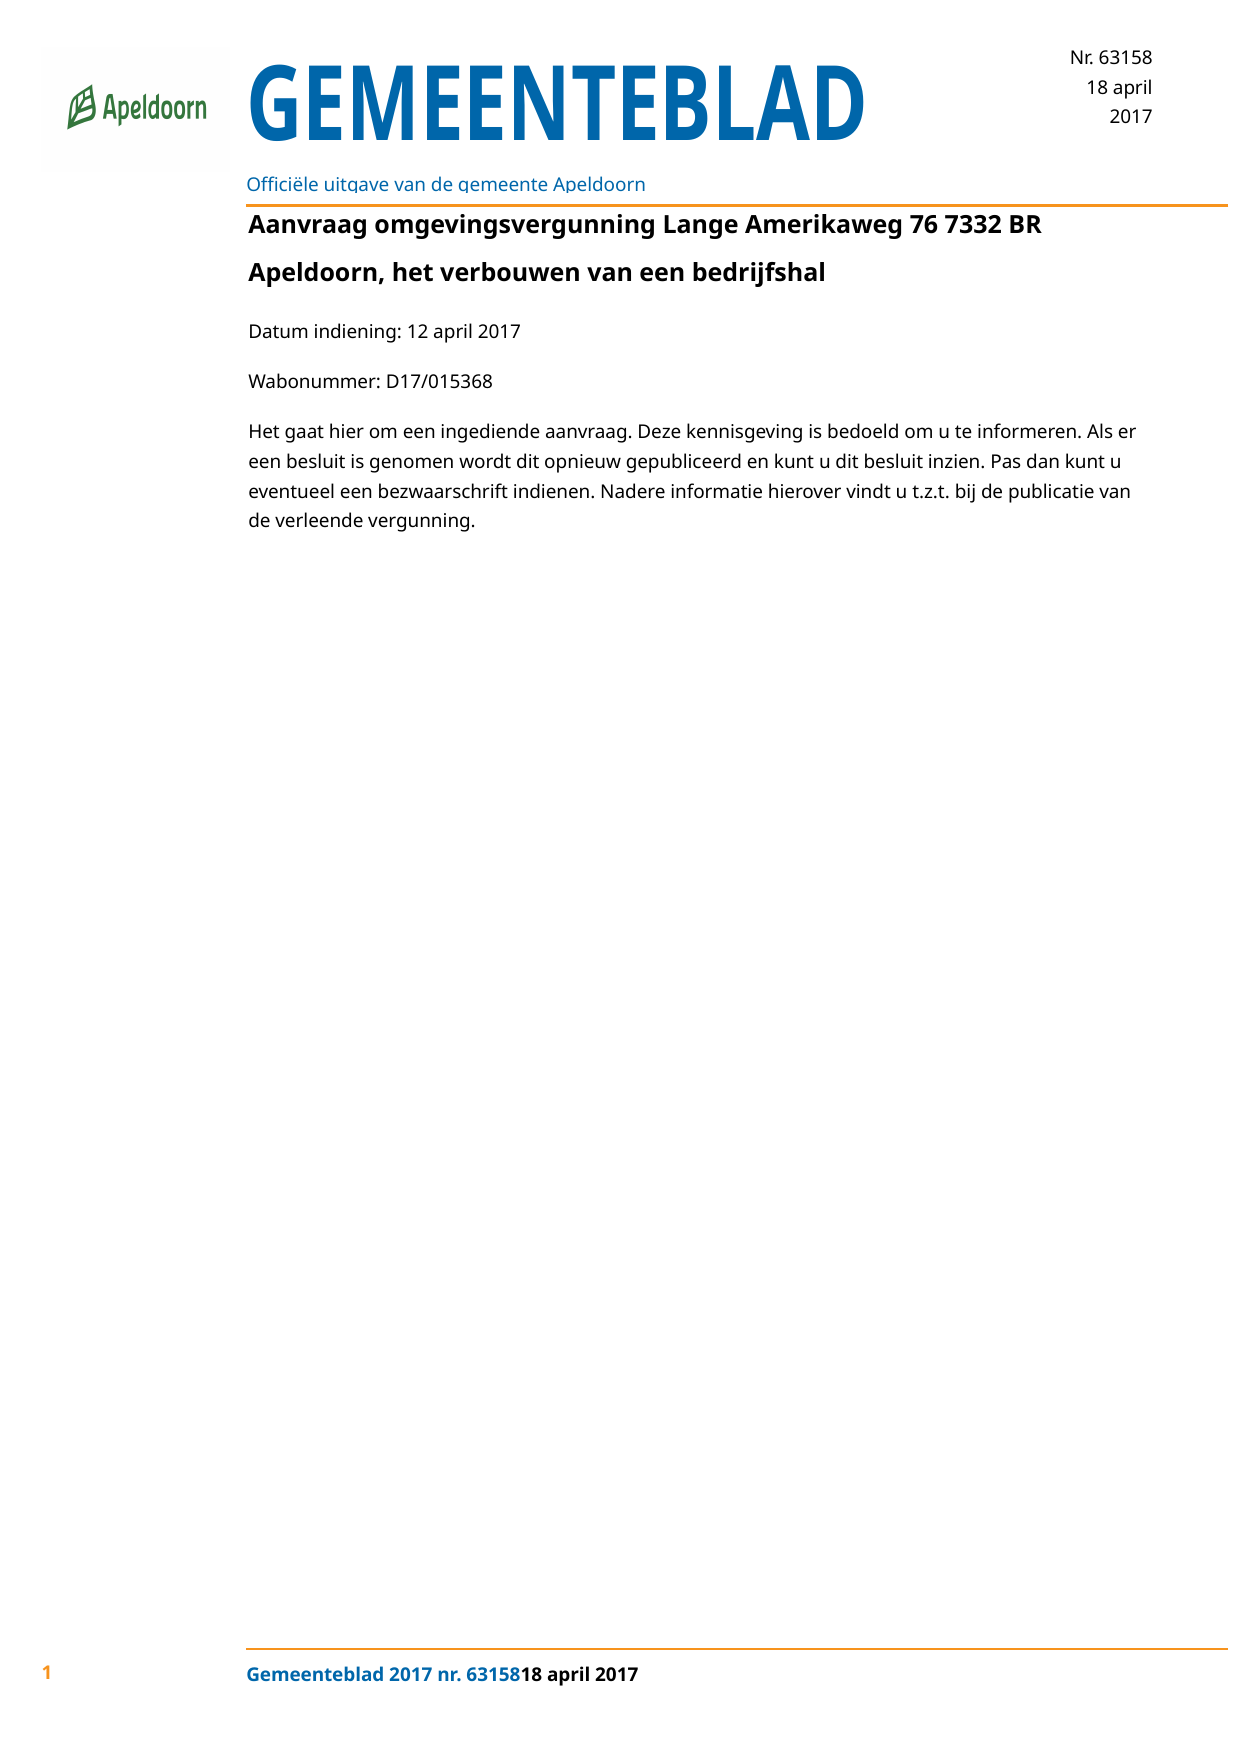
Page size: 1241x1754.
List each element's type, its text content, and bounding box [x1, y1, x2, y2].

text Aanvraag omgevingsvergunning Lange Amerikaweg 76 7332 BR Apeldoorn, het verbouwen van een bedrijfshal [248, 207, 1152, 288]
text Datum indiening: 12 april 2017 [248, 318, 1152, 344]
picture [41, 47, 231, 172]
text Wabonummer: D17/015368 [248, 368, 1152, 394]
text Het gaat hier om een ingediende aanvraag. Deze kennisgeving is bedoeld om u te informeren. Als er een besluit is genomen wordt dit opnieuw gepubliceerd en kunt u dit besluit inzien. Pas dan kunt u eventueel een bezwaarschrift indienen. Nadere informatie hierover vindt u t.z.t. bij de publicatie van de verleende vergunning. [248, 419, 1152, 533]
